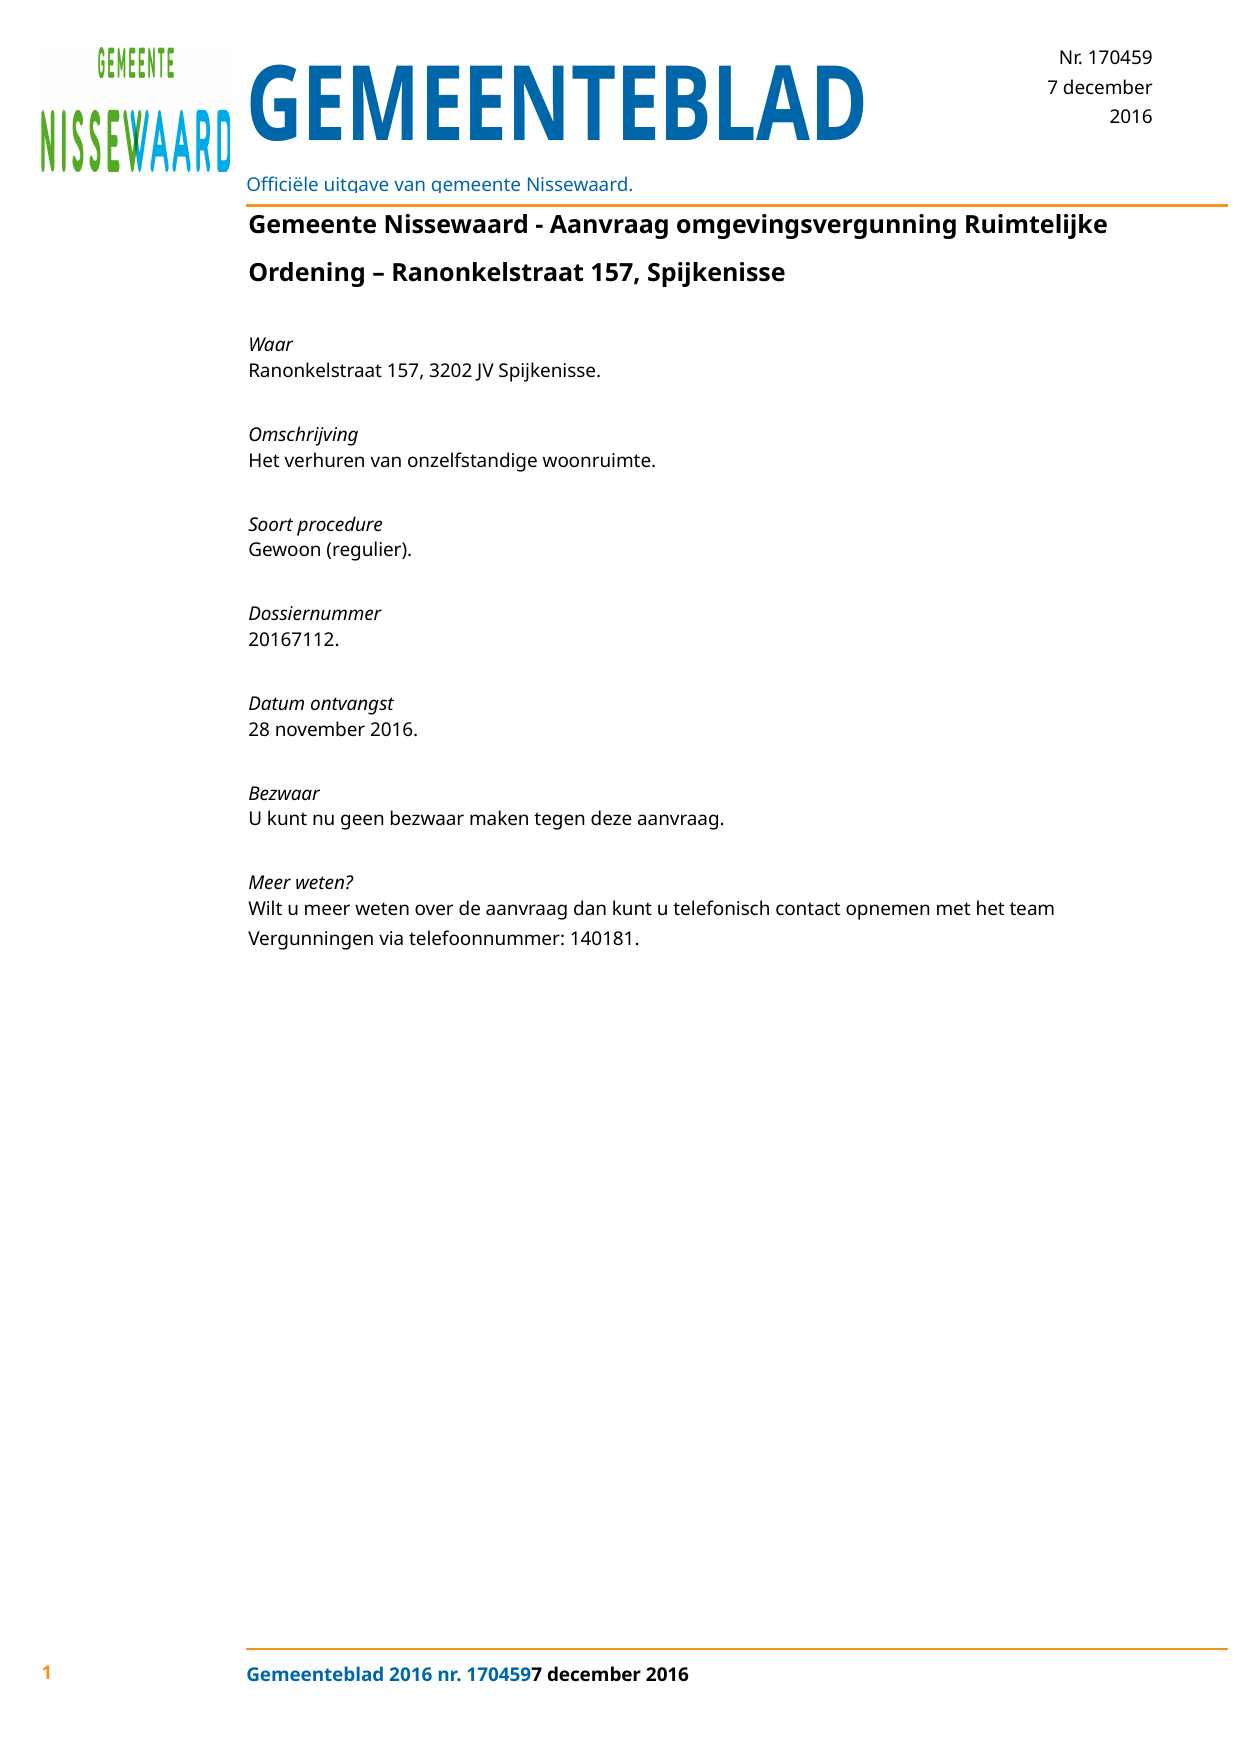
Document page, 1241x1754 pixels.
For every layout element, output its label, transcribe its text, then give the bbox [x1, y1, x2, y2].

text Datum ontvangst [248, 690, 1152, 716]
text Dossiernummer [248, 601, 1152, 626]
picture [222, 122, 227, 160]
text Meer weten? [248, 869, 1152, 895]
text Ranonkelstraat 157, 3202 JV Spijkenisse. [248, 357, 1152, 383]
text Soort procedure [248, 511, 1152, 537]
text 20167112. [248, 626, 1152, 652]
picture [176, 157, 187, 172]
text Het verhuren van onzelfstandige woonruimte. [248, 447, 1152, 473]
text Gewoon (regulier). [248, 537, 1152, 562]
text U kunt nu geen bezwaar maken tegen deze aanvraag. [248, 806, 1152, 831]
text 28 november 2016. [248, 716, 1152, 742]
text Wilt u meer weten over de aanvraag dan kunt u telefonisch contact opnemen met het team Vergunningen via telefoonnummer: 140181. [248, 895, 1152, 951]
picture [154, 157, 165, 172]
text Waar [248, 331, 1152, 357]
picture [41, 47, 231, 172]
text Omschrijving [248, 421, 1152, 447]
picture [201, 122, 206, 138]
picture [200, 151, 206, 172]
text Bezwaar [248, 780, 1152, 806]
text Gemeente Nissewaard - Aanvraag omgevingsvergunning Ruimtelijke Ordening – Ranonkelstraat 157, Spijkenisse [248, 207, 1152, 288]
